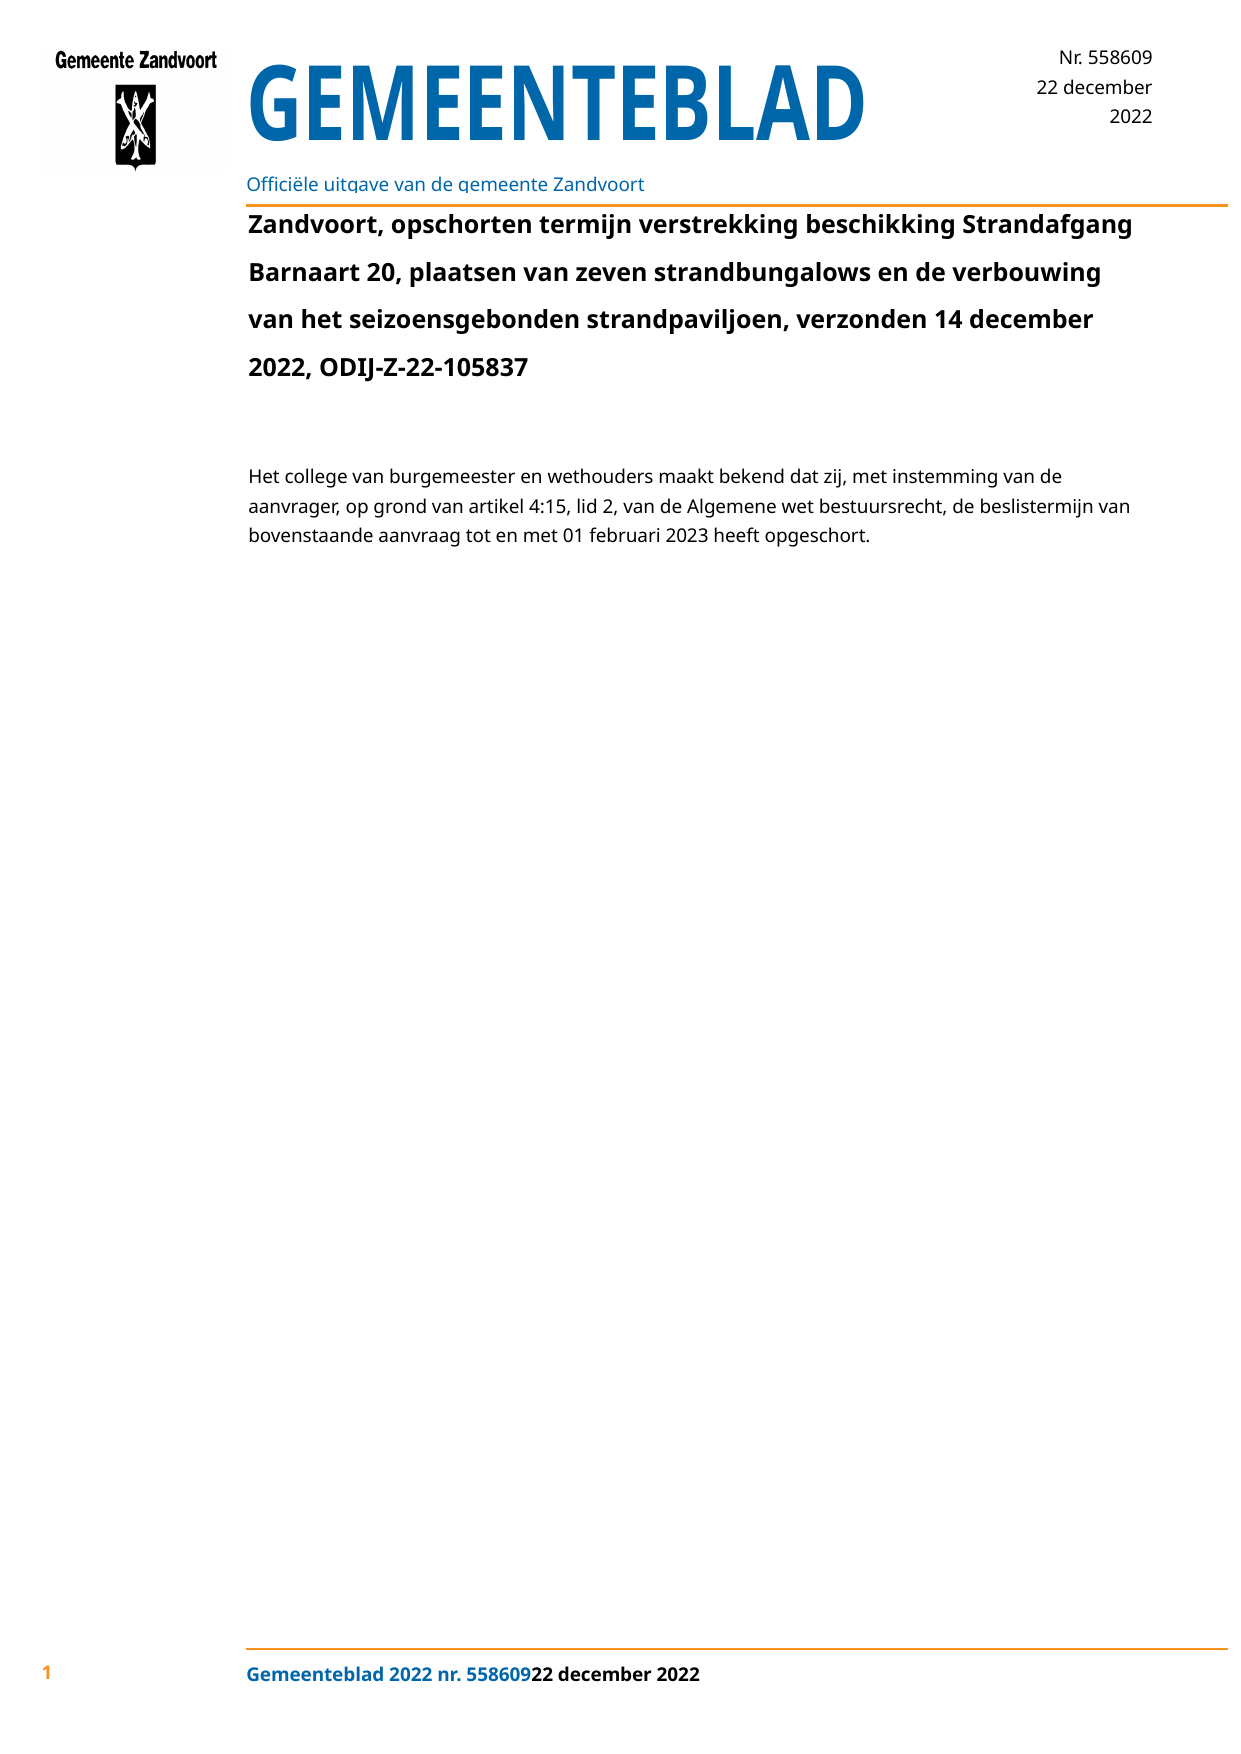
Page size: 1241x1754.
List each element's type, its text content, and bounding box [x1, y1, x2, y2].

text Het college van burgemeester en wethouders maakt bekend dat zij, met instemming van de aanvrager, op grond van artikel 4:15, lid 2, van de Algemene wet bestuursrecht, de beslistermijn van bovenstaande aanvraag tot en met 01 februari 2023 heeft opgeschort. [248, 463, 1152, 548]
picture [41, 47, 231, 172]
text Zandvoort, opschorten termijn verstrekking beschikking Strandafgang Barnaart 20, plaatsen van zeven strandbungalows en de verbouwing van het seizoensgebonden strandpaviljoen, verzonden 14 december 2022, ODIJ-Z-22-105837 [248, 207, 1152, 384]
